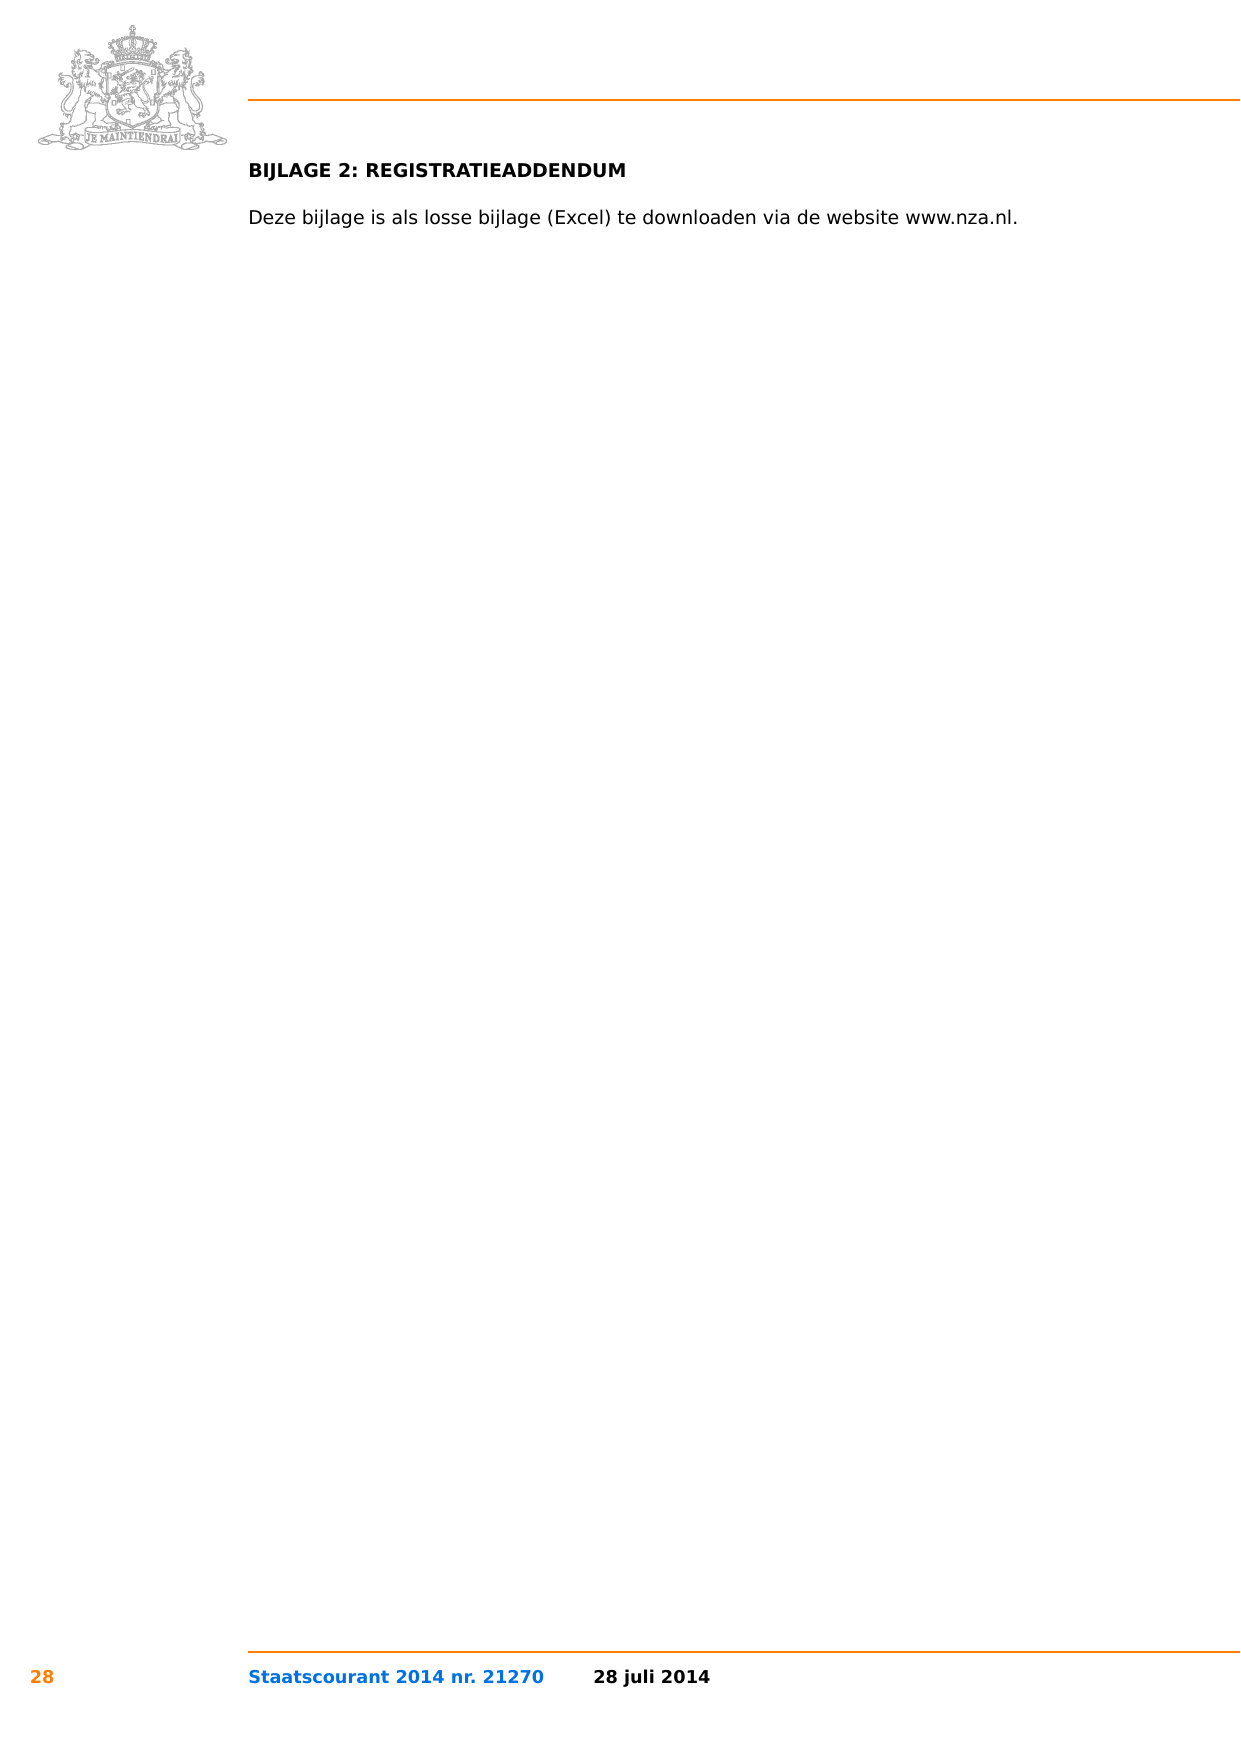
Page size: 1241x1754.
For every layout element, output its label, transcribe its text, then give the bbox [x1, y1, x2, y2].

picture [38, 25, 227, 150]
subtitle BIJLAGE 2: REGISTRATIEADDENDUM [248, 160, 1163, 182]
text Deze bijlage is als losse bijlage (Excel) te downloaden via de website www.nza.nl. [248, 207, 1163, 229]
